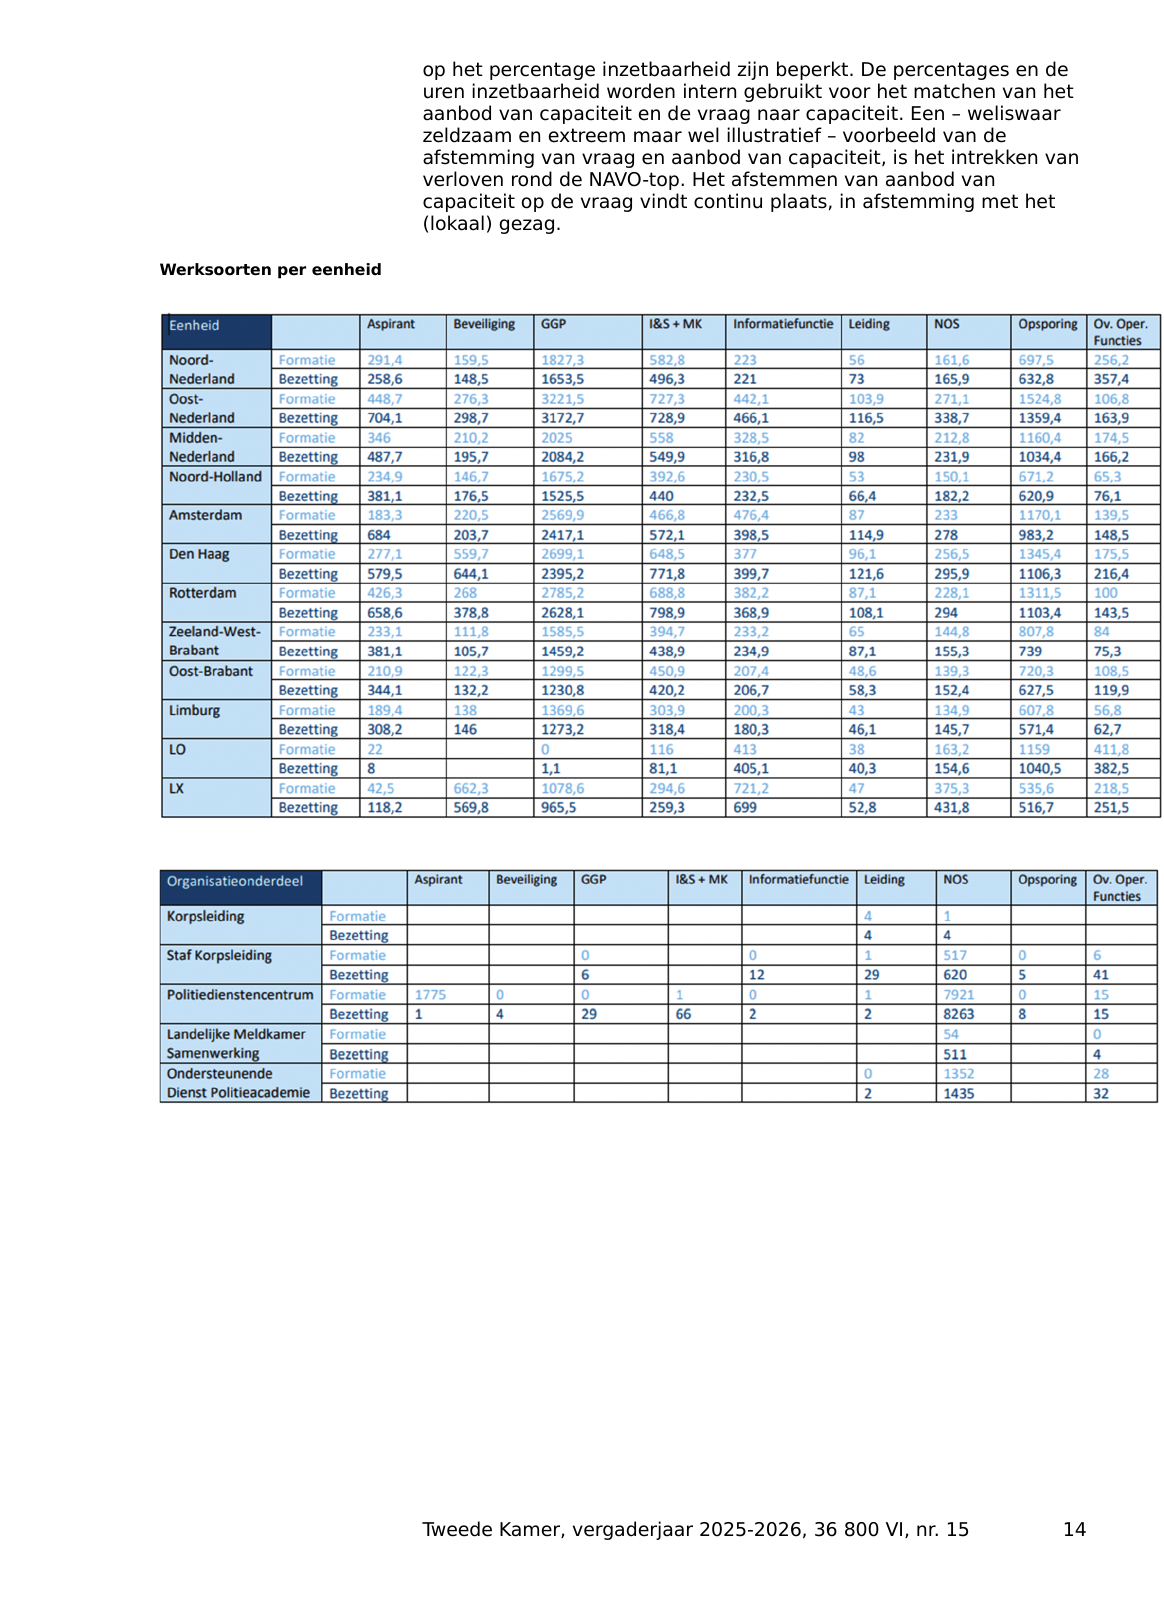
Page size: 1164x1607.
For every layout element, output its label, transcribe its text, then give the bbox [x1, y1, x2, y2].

text Werksoorten per eenheid [159, 261, 1163, 279]
picture [159, 865, 1164, 1107]
text op het percentage inzetbaarheid zijn beperkt. De percentages en de uren inzetbaarheid worden intern gebruikt voor het matchen van het aanbod van capaciteit en de vraag naar capaciteit. Een – weliswaar zeldzaam en extreem maar wel illustratief – voorbeeld van de afstemming van vraag en aanbod van capaciteit, is het intrekken van verloven rond de NAVO-top. Het afstemmen van aanbod van capaciteit op de vraag vindt continu plaats, in afstemming met het (lokaal) gezag. [422, 59, 1087, 235]
picture [159, 312, 1164, 821]
